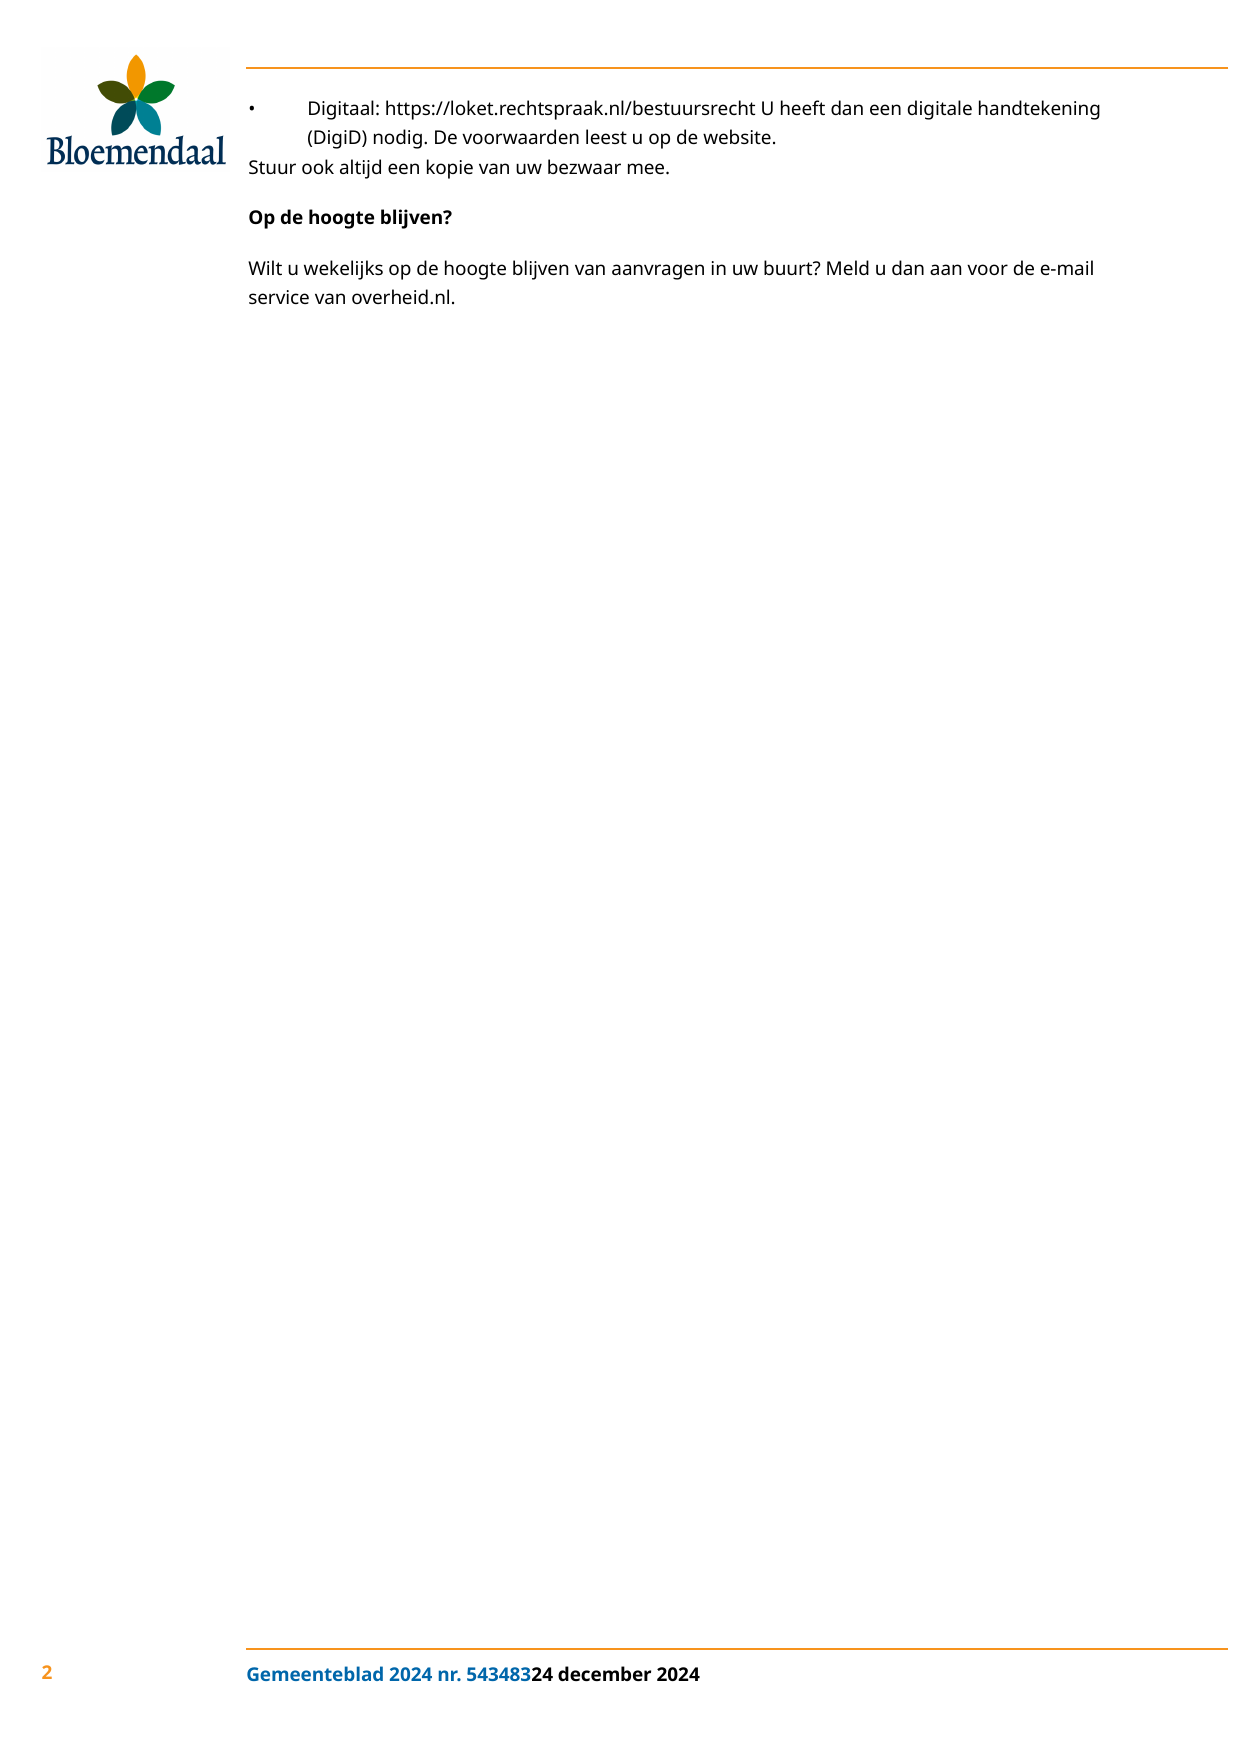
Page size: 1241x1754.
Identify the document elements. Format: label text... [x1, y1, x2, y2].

text Stuur ook altijd een kopie van uw bezwaar mee. [248, 154, 1152, 180]
picture [41, 47, 231, 172]
text Wilt u wekelijks op de hoogte blijven van aanvragen in uw buurt? Meld u dan aan voor de e-mail service van overheid.nl. [248, 255, 1152, 310]
text Op de hoogte blijven? [248, 204, 1152, 230]
list Digitaal: https://loket.rechtspraak.nl/bestuursrecht U heeft dan een digitale handtekening (DigiD) nodig. De voorwaarden leest u op de website. [248, 95, 1152, 150]
